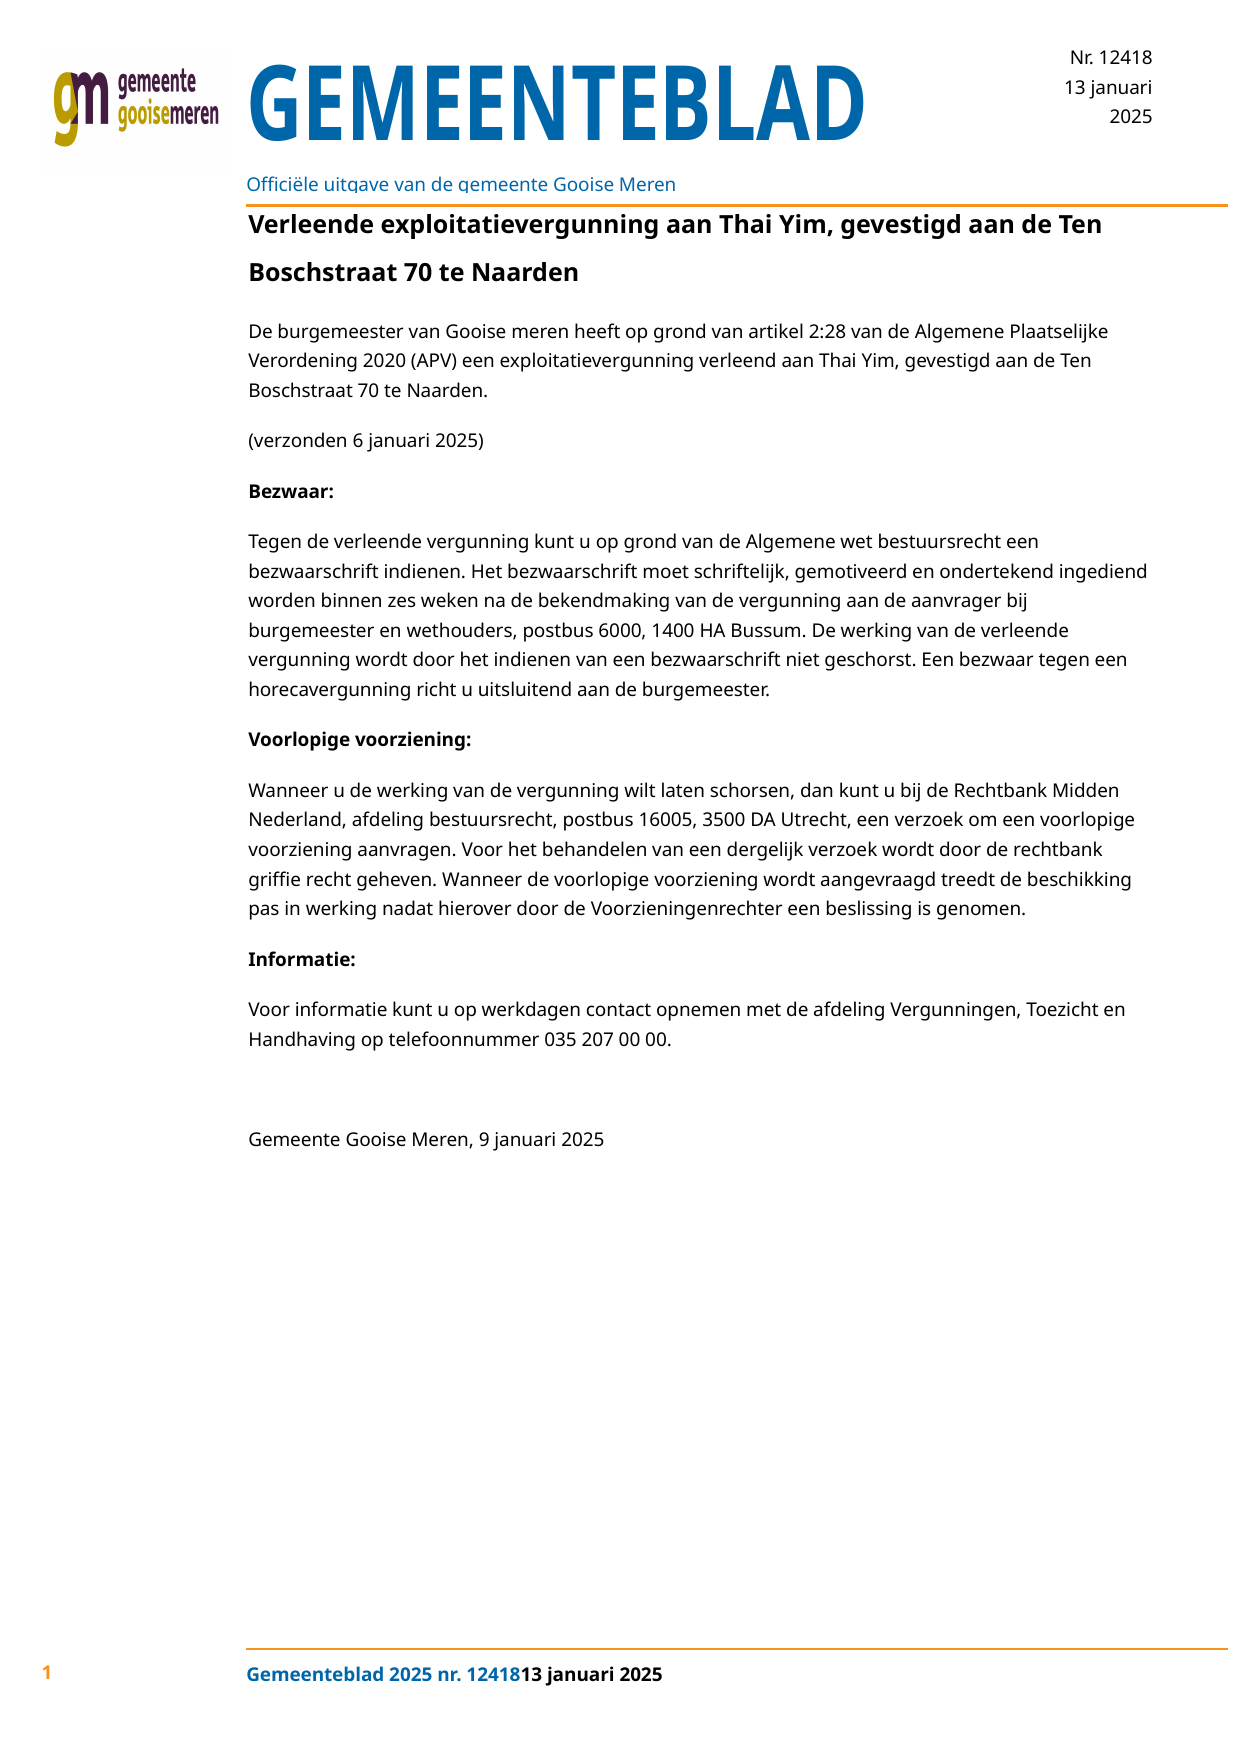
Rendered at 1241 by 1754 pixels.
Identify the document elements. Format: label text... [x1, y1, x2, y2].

text Gemeente Gooise Meren, 9 januari 2025 [248, 1127, 1152, 1152]
text Voorlopige voorziening: [248, 727, 1152, 752]
picture [41, 47, 231, 172]
text Tegen de verleende vergunning kunt u op grond van de Algemene wet bestuursrecht een bezwaarschrift indienen. Het bezwaarschrift moet schriftelijk, gemotiveerd en ondertekend ingediend worden binnen zes weken na de bekendmaking van de vergunning aan de aanvrager bij burgemeester en wethouders, postbus 6000, 1400 HA Bussum. De werking van de verleende vergunning wordt door het indienen van een bezwaarschrift niet geschorst. Een bezwaar tegen een horecavergunning richt u uitsluitend aan de burgemeester. [248, 528, 1152, 702]
text Wanneer u de werking van de vergunning wilt laten schorsen, dan kunt u bij de Rechtbank Midden Nederland, afdeling bestuursrecht, postbus 16005, 3500 DA Utrecht, een verzoek om een voorlopige voorziening aanvragen. Voor het behandelen van een dergelijk verzoek wordt door de rechtbank griffie recht geheven. Wanneer de voorlopige voorziening wordt aangevraagd treedt de beschikking pas in werking nadat hierover door de Voorzieningenrechter een beslissing is genomen. [248, 777, 1152, 921]
text Voor informatie kunt u op werkdagen contact opnemen met de afdeling Vergunningen, Toezicht en Handhaving op telefoonnummer 035 207 00 00. [248, 996, 1152, 1052]
text Informatie: [248, 946, 1152, 972]
text Verleende exploitatievergunning aan Thai Yim, gevestigd aan de Ten Boschstraat 70 te Naarden [248, 207, 1152, 288]
text (verzonden 6 januari 2025) [248, 427, 1152, 453]
text Bezwaar: [248, 478, 1152, 504]
text De burgemeester van Gooise meren heeft op grond van artikel 2:28 van de Algemene Plaatselijke Verordening 2020 (APV) een exploitatievergunning verleend aan Thai Yim, gevestigd aan de Ten Boschstraat 70 te Naarden. [248, 318, 1152, 403]
